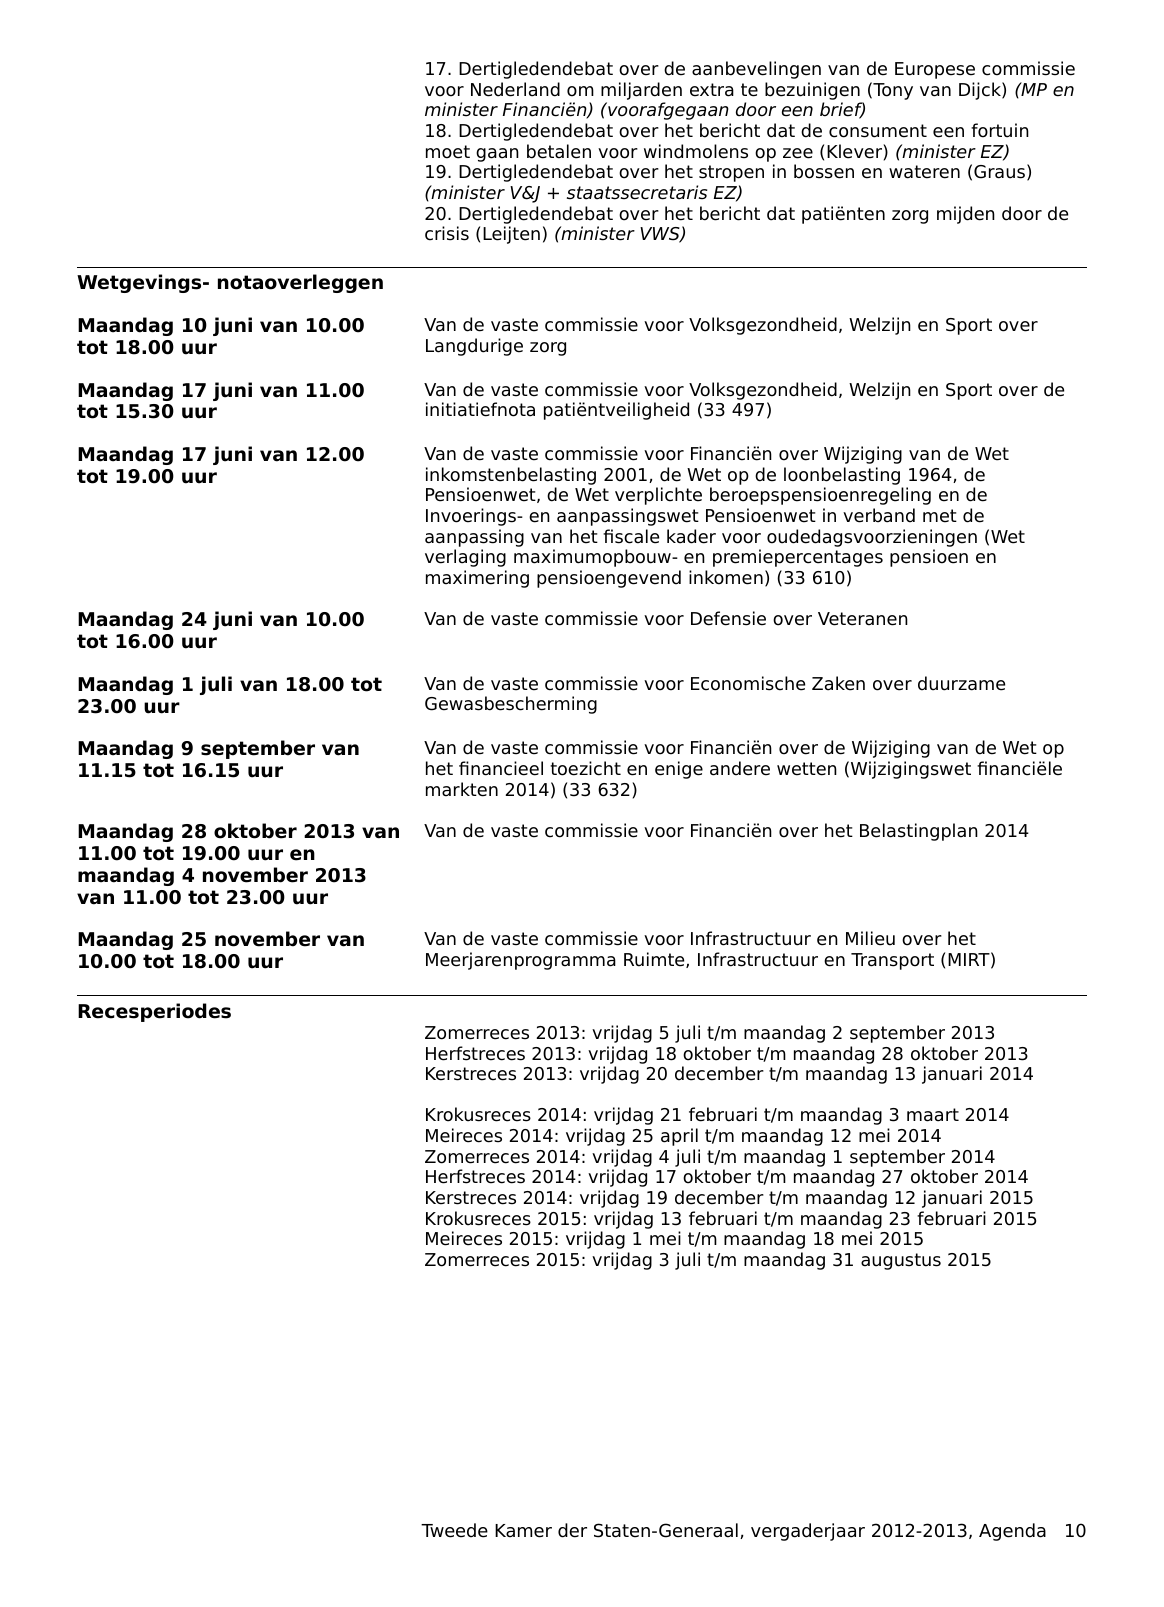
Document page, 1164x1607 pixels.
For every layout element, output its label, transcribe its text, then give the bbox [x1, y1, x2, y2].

table_cell Van de vaste commissie voor Volksgezondheid, Welzijn en Sport over Langdurige zorg [418, 315, 1087, 359]
table_cell 19. Dertigledendebat over het stropen in bossen en wateren (Graus) (minister V&J + staatssecretaris EZ) [418, 162, 1087, 203]
table_cell [401, 589, 418, 609]
table_cell Van de vaste commissie voor Infrastructuur en Milieu over het Meerjarenprogramma Ruimte, Infrastructuur en Transport (MIRT) [418, 929, 1087, 973]
table_cell [401, 204, 418, 245]
table_cell Herfstreces 2014: vrijdag 17 oktober t/m maandag 27 oktober 2014 [418, 1167, 1087, 1188]
table_header [401, 268, 418, 294]
table_cell [401, 909, 418, 929]
table_cell [401, 294, 418, 315]
table_cell [77, 1044, 401, 1064]
table_cell [418, 424, 1087, 444]
table_cell [401, 444, 418, 588]
table_cell [401, 1105, 418, 1126]
table_cell Van de vaste commissie voor Financiën over het Belastingplan 2014 [418, 821, 1087, 909]
table_cell [401, 380, 418, 423]
table_cell [77, 162, 401, 203]
table_cell [418, 359, 1087, 379]
table_cell 17. Dertigledendebat over de aanbevelingen van de Europese commissie voor Nederland om miljarden extra te bezuinigen (Tony van Dijck) (MP en minister Financiën) (voorafgegaan door een brief) [418, 59, 1087, 121]
table_header [418, 996, 1087, 1023]
table_cell Zomerreces 2015: vrijdag 3 juli t/m maandag 31 augustus 2015 [418, 1250, 1087, 1270]
table_cell Kerstreces 2013: vrijdag 20 december t/m maandag 13 januari 2014 [418, 1064, 1087, 1085]
table_cell [401, 59, 418, 121]
table_cell [77, 1126, 401, 1147]
table_cell [77, 1188, 401, 1208]
table_cell [77, 1085, 401, 1105]
table_cell [77, 1147, 401, 1167]
table_cell [77, 1229, 401, 1250]
table_cell [401, 1167, 418, 1188]
table_cell Meireces 2014: vrijdag 25 april t/m maandag 12 mei 2014 [418, 1126, 1087, 1147]
table_cell [77, 294, 401, 315]
table_cell [418, 294, 1087, 315]
table_cell [77, 204, 401, 245]
table_cell Maandag 9 september van 11.15 tot 16.15 uur [77, 738, 401, 800]
table_cell Maandag 28 oktober 2013 van 11.00 tot 19.00 uur en maandag 4 november 2013 van 11.00 tot 23.00 uur [77, 821, 401, 909]
table_cell Maandag 17 juni van 11.00 tot 15.30 uur [77, 380, 401, 423]
table_cell [401, 718, 418, 738]
table_cell Maandag 25 november van 10.00 tot 18.00 uur [77, 929, 401, 973]
table_cell [418, 653, 1087, 674]
table_cell [401, 1250, 418, 1270]
table_cell 20. Dertigledendebat over het bericht dat patiënten zorg mijden door de crisis (Leijten) (minister VWS) [418, 204, 1087, 245]
table_cell [401, 800, 418, 821]
table_header Wetgevings- notaoverleggen [77, 268, 401, 294]
table_cell [77, 1167, 401, 1188]
table_cell [401, 1064, 418, 1085]
table_cell Maandag 24 juni van 10.00 tot 16.00 uur [77, 609, 401, 653]
table_cell [77, 800, 401, 821]
table_cell Van de vaste commissie voor Defensie over Veteranen [418, 609, 1087, 653]
table_cell Zomerreces 2014: vrijdag 4 juli t/m maandag 1 september 2014 [418, 1147, 1087, 1167]
table_cell Zomerreces 2013: vrijdag 5 juli t/m maandag 2 september 2013 [418, 1023, 1087, 1043]
table_header [418, 268, 1087, 294]
table_cell [401, 1209, 418, 1229]
table_cell Kerstreces 2014: vrijdag 19 december t/m maandag 12 januari 2015 [418, 1188, 1087, 1208]
table_cell [401, 653, 418, 674]
table_cell [401, 1023, 418, 1043]
table_cell [77, 121, 401, 162]
table_cell Krokusreces 2015: vrijdag 13 februari t/m maandag 23 februari 2015 [418, 1209, 1087, 1229]
table_cell [401, 162, 418, 203]
table_cell [418, 800, 1087, 821]
table_cell [401, 1188, 418, 1208]
table_cell [77, 1250, 401, 1270]
table_cell [401, 1044, 418, 1064]
table_cell [77, 1105, 401, 1126]
table_cell [77, 1023, 401, 1043]
table_cell [401, 1085, 418, 1105]
table_cell [401, 738, 418, 800]
table_cell [418, 589, 1087, 609]
table_cell [401, 1229, 418, 1250]
table_cell Meireces 2015: vrijdag 1 mei t/m maandag 18 mei 2015 [418, 1229, 1087, 1250]
table_cell [401, 1147, 418, 1167]
table_cell [401, 121, 418, 162]
table_cell [401, 359, 418, 379]
table_cell [77, 589, 401, 609]
table_cell [77, 909, 401, 929]
table_cell Maandag 1 juli van 18.00 tot 23.00 uur [77, 674, 401, 718]
table_cell Van de vaste commissie voor Economische Zaken over duurzame Gewasbescherming [418, 674, 1087, 718]
table_cell [401, 315, 418, 359]
table_cell [418, 1085, 1087, 1105]
table_cell [401, 609, 418, 653]
table_cell [77, 653, 401, 674]
table_cell [401, 929, 418, 973]
table_cell [77, 359, 401, 379]
table_cell Herfstreces 2013: vrijdag 18 oktober t/m maandag 28 oktober 2013 [418, 1044, 1087, 1064]
table_cell Van de vaste commissie voor Volksgezondheid, Welzijn en Sport over de initiatiefnota patiëntveiligheid (33 497) [418, 380, 1087, 423]
table_cell [77, 1064, 401, 1085]
table_cell [418, 718, 1087, 738]
table_cell Van de vaste commissie voor Financiën over de Wijziging van de Wet op het financieel toezicht en enige andere wetten (Wijzigingswet financiële markten 2014) (33 632) [418, 738, 1087, 800]
table_cell [77, 718, 401, 738]
table_header [401, 996, 418, 1023]
table_cell 18. Dertigledendebat over het bericht dat de consument een fortuin moet gaan betalen voor windmolens op zee (Klever) (minister EZ) [418, 121, 1087, 162]
table_cell [401, 424, 418, 444]
table_cell Van de vaste commissie voor Financiën over Wijziging van de Wet inkomstenbelasting 2001, de Wet op de loonbelasting 1964, de Pensioenwet, de Wet verplichte beroepspensioenregeling en de Invoerings- en aanpassingswet Pensioenwet in verband met de aanpassing van het fiscale kader voor oudedagsvoorzieningen (Wet verlaging maximumopbouw- en premiepercentages pensioen en maximering pensioengevend inkomen) (33 610) [418, 444, 1087, 588]
table_cell [77, 59, 401, 121]
table_cell Krokusreces 2014: vrijdag 21 februari t/m maandag 3 maart 2014 [418, 1105, 1087, 1126]
table_header Recesperiodes [77, 996, 401, 1023]
table_cell Maandag 10 juni van 10.00 tot 18.00 uur [77, 315, 401, 359]
table_cell [418, 909, 1087, 929]
table_cell [401, 1126, 418, 1147]
table_cell [77, 1209, 401, 1229]
table_cell [77, 424, 401, 444]
table_cell Maandag 17 juni van 12.00 tot 19.00 uur [77, 444, 401, 588]
table_cell [401, 674, 418, 718]
table_cell [401, 821, 418, 909]
